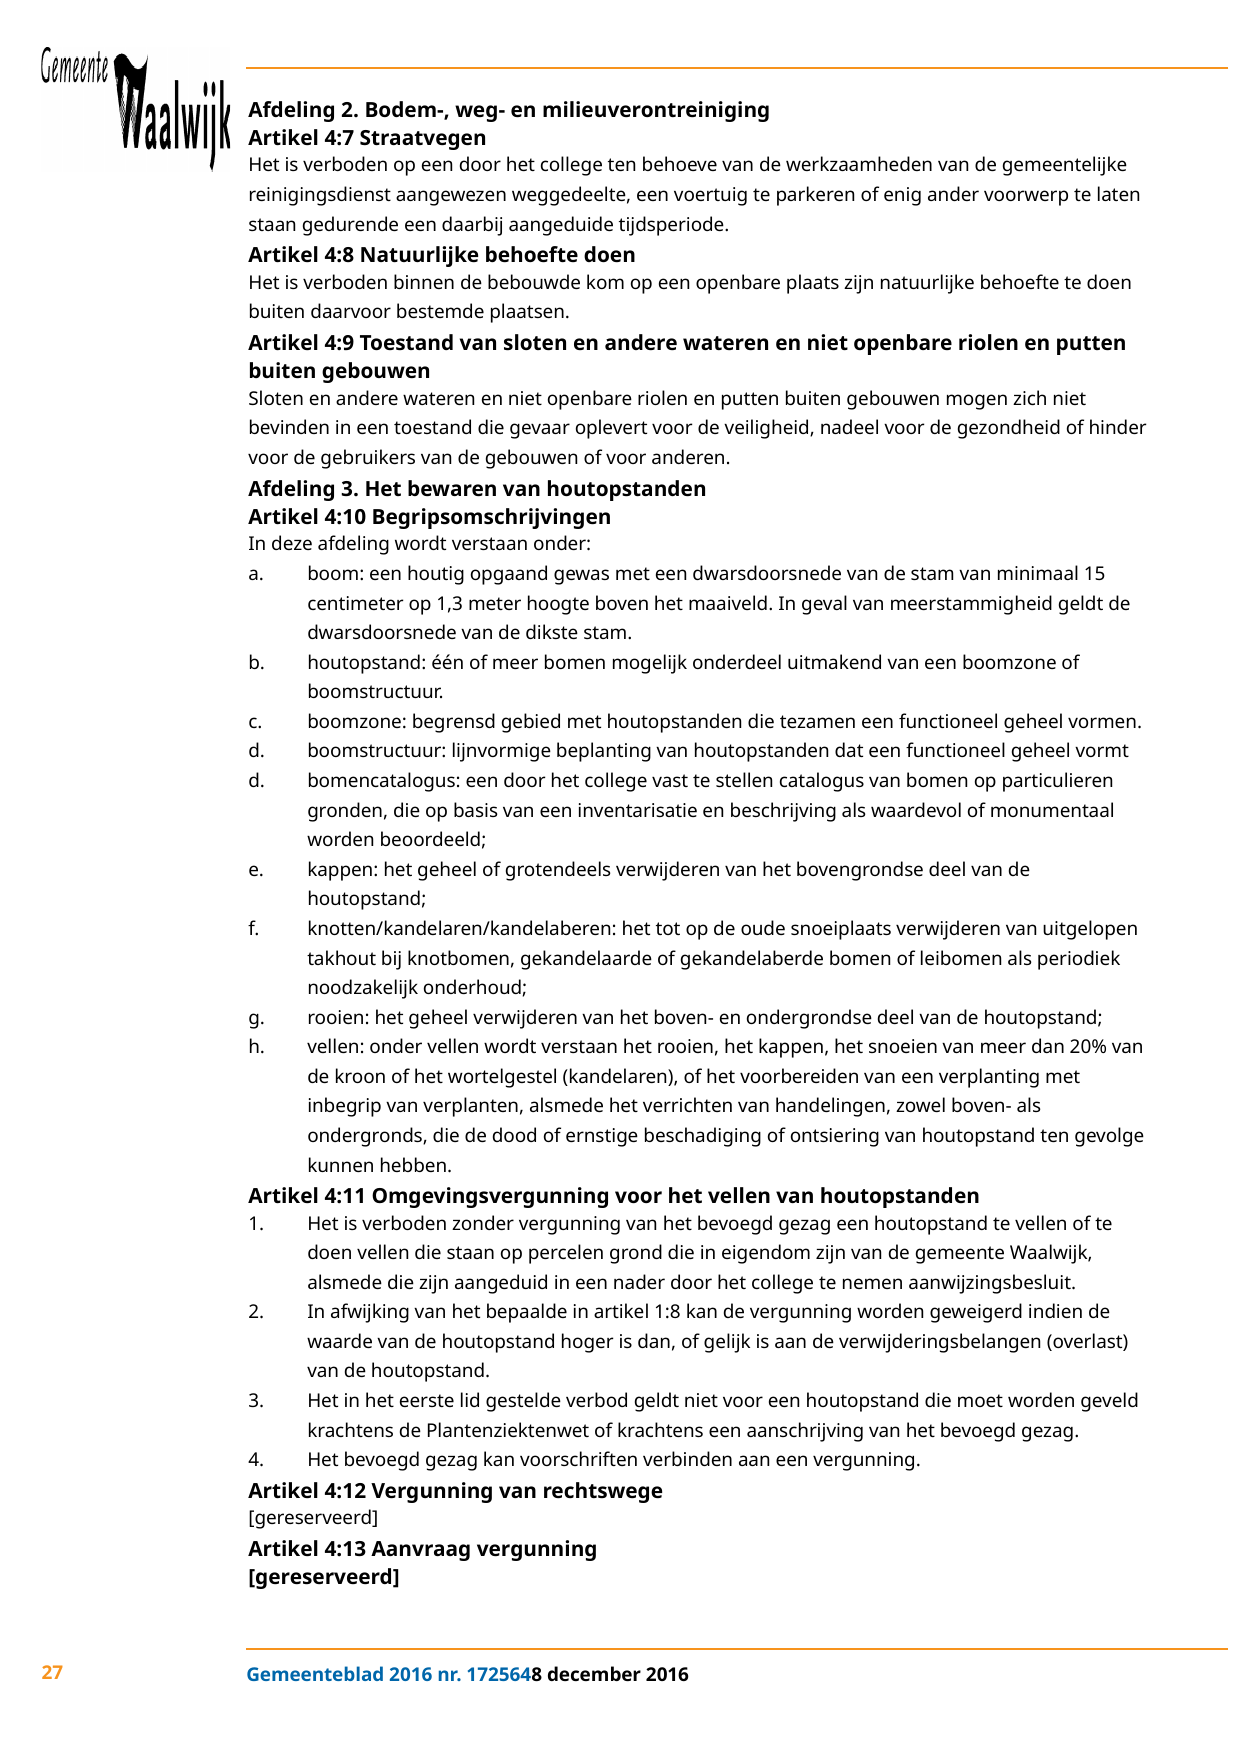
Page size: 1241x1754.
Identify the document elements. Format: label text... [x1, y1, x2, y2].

text Het is verboden binnen de bebouwde kom op een openbare plaats zijn natuurlijke behoefte te doen buiten daarvoor bestemde plaatsen. [248, 269, 1152, 324]
list kappen: het geheel of grotendeels verwijderen van het bovengrondse deel van de houtopstand; [248, 856, 1152, 911]
list Het in het eerste lid gestelde verbod geldt niet voor een houtopstand die moet worden geveld krachtens de Plantenziektenwet of krachtens een aanschrijving van het bevoegd gezag. [248, 1387, 1152, 1443]
list boomzone: begrensd gebied met houtopstanden die tezamen een functioneel geheel vormen. [248, 708, 1152, 734]
text Artikel 4:11 Omgevingsvergunning voor het vellen van houtopstanden [248, 1181, 1152, 1210]
text In deze afdeling wordt verstaan onder: [248, 531, 1152, 556]
text Sloten en andere wateren en niet openbare riolen en putten buiten gebouwen mogen zich niet bevinden in een toestand die gevaar oplevert voor de veiligheid, nadeel voor de gezondheid of hinder voor de gebruikers van de gebouwen of voor anderen. [248, 385, 1152, 470]
list vellen: onder vellen wordt verstaan het rooien, het kappen, het snoeien van meer dan 20% van de kroon of het wortelgestel (kandelaren), of het voorbereiden van een verplanting met inbegrip van verplanten, alsmede het verrichten van handelingen, zowel boven- als ondergronds, die de dood of ernstige beschadiging of ontsiering van houtopstand ten gevolge kunnen hebben. [248, 1033, 1152, 1177]
text Artikel 4:7 Straatvegen [248, 123, 1152, 152]
list houtopstand: één of meer bomen mogelijk onderdeel uitmakend van een boomzone of boomstructuur. [248, 649, 1152, 704]
list boom: een houtig opgaand gewas met een dwarsdoorsnede van de stam van minimaal 15 centimeter op 1,3 meter hoogte boven het maaiveld. In geval van meerstammigheid geldt de dwarsdoorsnede van de dikste stam. [248, 560, 1152, 645]
text Afdeling 3. Het bewaren van houtopstanden [248, 474, 1152, 502]
list rooien: het geheel verwijderen van het boven- en ondergrondse deel van de houtopstand; [248, 1004, 1152, 1029]
text [gereserveerd] [248, 1562, 1152, 1591]
text [gereserveerd] [248, 1504, 1152, 1530]
text Het is verboden op een door het college ten behoeve van de werkzaamheden van de gemeentelijke reinigingsdienst aangewezen weggedeelte, een voertuig te parkeren of enig ander voorwerp te laten staan gedurende een daarbij aangeduide tijdsperiode. [248, 152, 1152, 237]
list Het is verboden zonder vergunning van het bevoegd gezag een houtopstand te vellen of te doen vellen die staan op percelen grond die in eigendom zijn van de gemeente Waalwijk, alsmede die zijn aangeduid in een nader door het college te nemen aanwijzingsbesluit. [248, 1210, 1152, 1295]
list Het bevoegd gezag kan voorschriften verbinden aan een vergunning. [248, 1446, 1152, 1472]
text Afdeling 2. Bodem-, weg- en milieuverontreiniging [248, 95, 1152, 123]
text Artikel 4:13 Aanvraag vergunning [248, 1534, 1152, 1562]
text Artikel 4:10 Begripsomschrijvingen [248, 502, 1152, 531]
text Artikel 4:12 Vergunning van rechtswege [248, 1476, 1152, 1504]
text Artikel 4:8 Natuurlijke behoefte doen [248, 240, 1152, 269]
list knotten/kandelaren/kandelaberen: het tot op de oude snoeiplaats verwijderen van uitgelopen takhout bij knotbomen, gekandelaarde of gekandelaberde bomen of leibomen als periodiek noodzakelijk onderhoud; [248, 915, 1152, 1000]
list boomstructuur: lijnvormige beplanting van houtopstanden dat een functioneel geheel vormt [248, 738, 1152, 763]
list bomencatalogus: een door het college vast te stellen catalogus van bomen op particulieren gronden, die op basis van een inventarisatie en beschrijving als waardevol of monumentaal worden beoordeeld; [248, 767, 1152, 852]
text Artikel 4:9 Toestand van sloten en andere wateren en niet openbare riolen en putten buiten gebouwen [248, 328, 1152, 385]
list In afwijking van het bepaalde in artikel 1:8 kan de vergunning worden geweigerd indien de waarde van de houtopstand hoger is dan, of gelijk is aan de verwijderingsbelangen (overlast) van de houtopstand. [248, 1298, 1152, 1383]
picture [41, 47, 231, 172]
